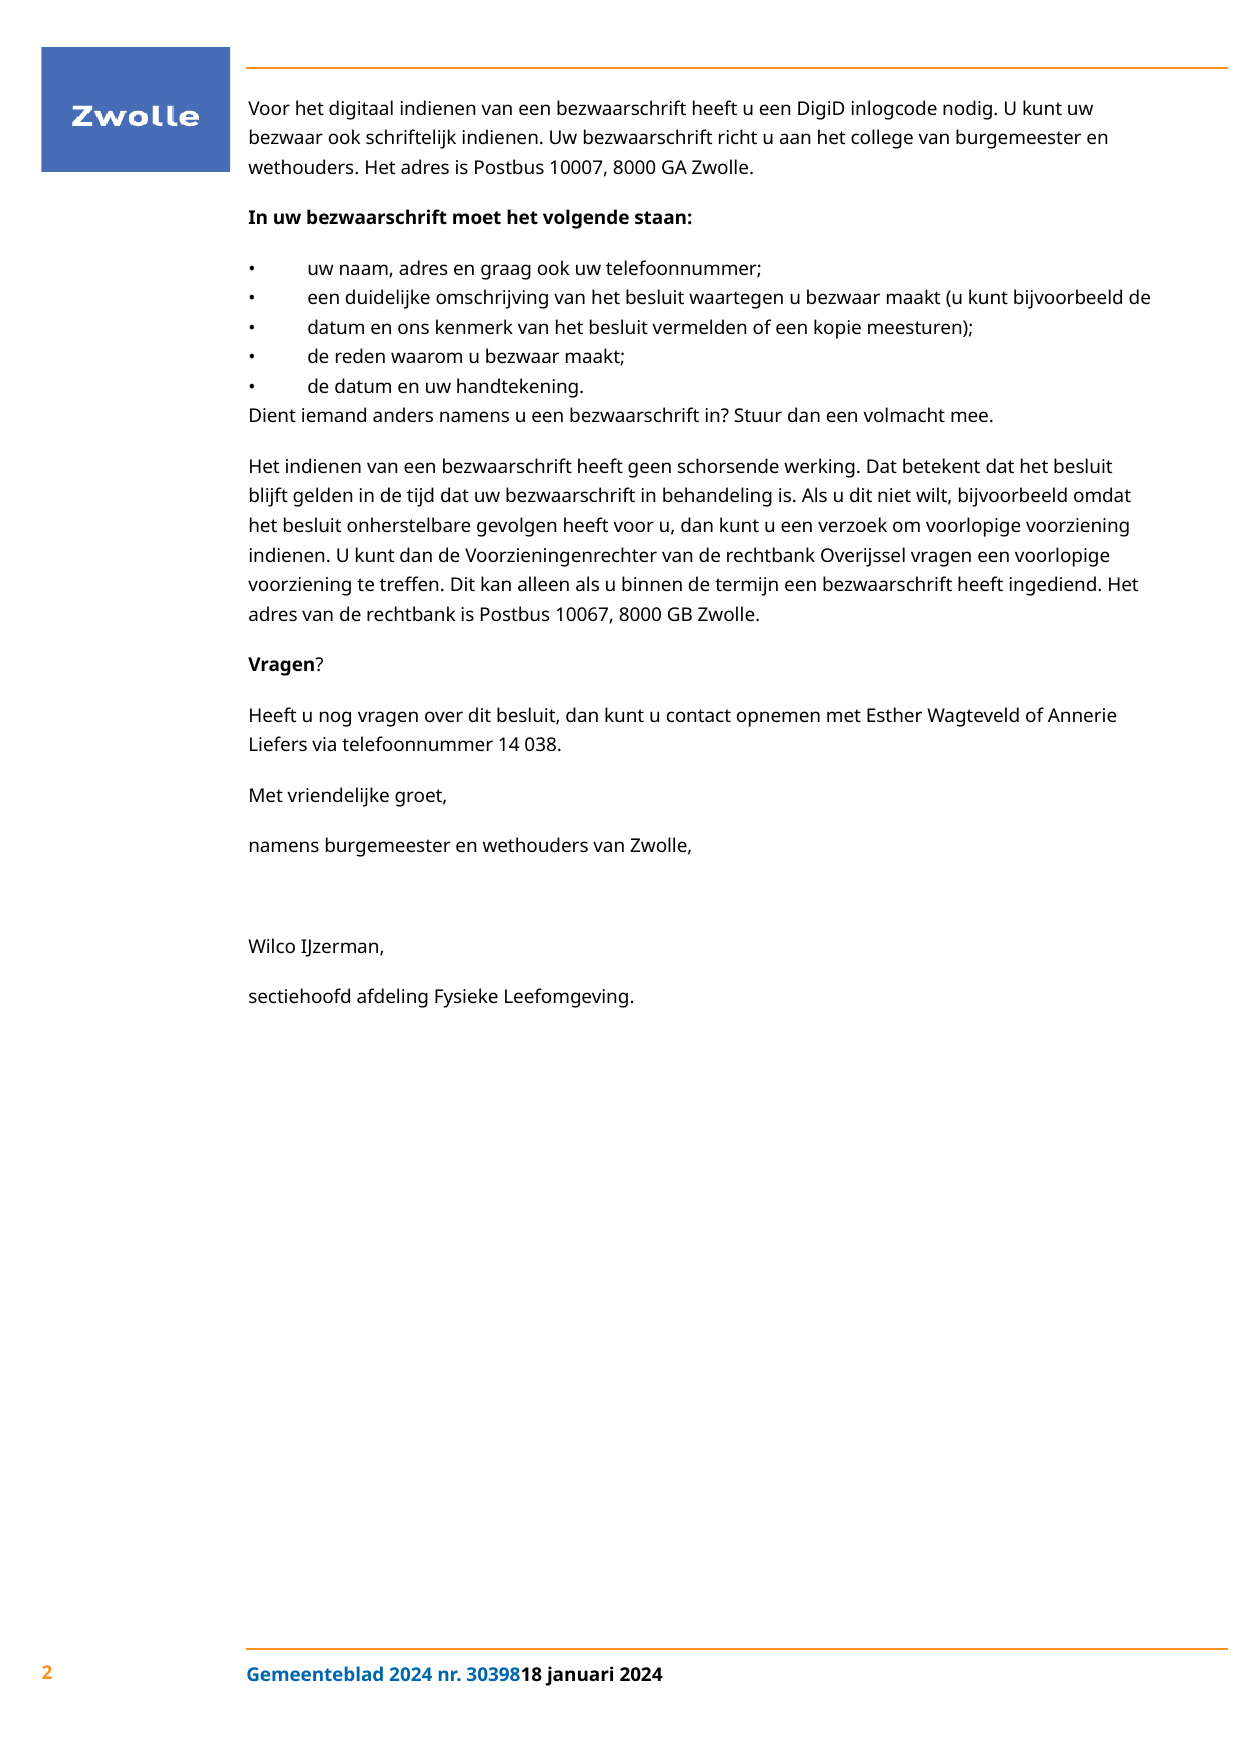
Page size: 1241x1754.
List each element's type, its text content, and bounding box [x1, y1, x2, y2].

list datum en ons kenmerk van het besluit vermelden of een kopie meesturen); [248, 314, 1152, 340]
text Voor het digitaal indienen van een bezwaarschrift heeft u een DigiD inlogcode nodig. U kunt uw bezwaar ook schriftelijk indienen. Uw bezwaarschrift richt u aan het college van burgemeester en wethouders. Het adres is Postbus 10007, 8000 GA Zwolle. [248, 95, 1152, 180]
text Met vriendelijke groet, [248, 782, 1152, 808]
list een duidelijke omschrijving van het besluit waartegen u bezwaar maakt (u kunt bijvoorbeeld de [248, 284, 1152, 310]
text Het indienen van een bezwaarschrift heeft geen schorsende werking. Dat betekent dat het besluit blijft gelden in de tijd dat uw bezwaarschrift in behandeling is. Als u dit niet wilt, bijvoorbeeld omdat het besluit onherstelbare gevolgen heeft voor u, dan kunt u een verzoek om voorlopige voorziening indienen. U kunt dan de Voorzieningenrechter van de rechtbank Overijssel vragen een voorlopige voorziening te treffen. Dit kan alleen als u binnen de termijn een bezwaarschrift heeft ingediend. Het adres van de rechtbank is Postbus 10067, 8000 GB Zwolle. [248, 453, 1152, 627]
text namens burgemeester en wethouders van Zwolle, [248, 832, 1152, 858]
list de reden waarom u bezwaar maakt; [248, 343, 1152, 369]
text In uw bezwaarschrift moet het volgende staan: [248, 204, 1152, 230]
text Wilco IJzerman, [248, 933, 1152, 959]
list de datum en uw handtekening. [248, 373, 1152, 399]
text sectiehoofd afdeling Fysieke Leefomgeving. [248, 983, 1152, 1009]
list uw naam, adres en graag ook uw telefoonnummer; [248, 255, 1152, 281]
text Vragen? [248, 651, 1152, 677]
picture [41, 47, 231, 172]
text Heeft u nog vragen over dit besluit, dan kunt u contact opnemen met Esther Wagteveld of Annerie Liefers via telefoonnummer 14 038. [248, 702, 1152, 757]
text Dient iemand anders namens u een bezwaarschrift in? Stuur dan een volmacht mee. [248, 403, 1152, 428]
